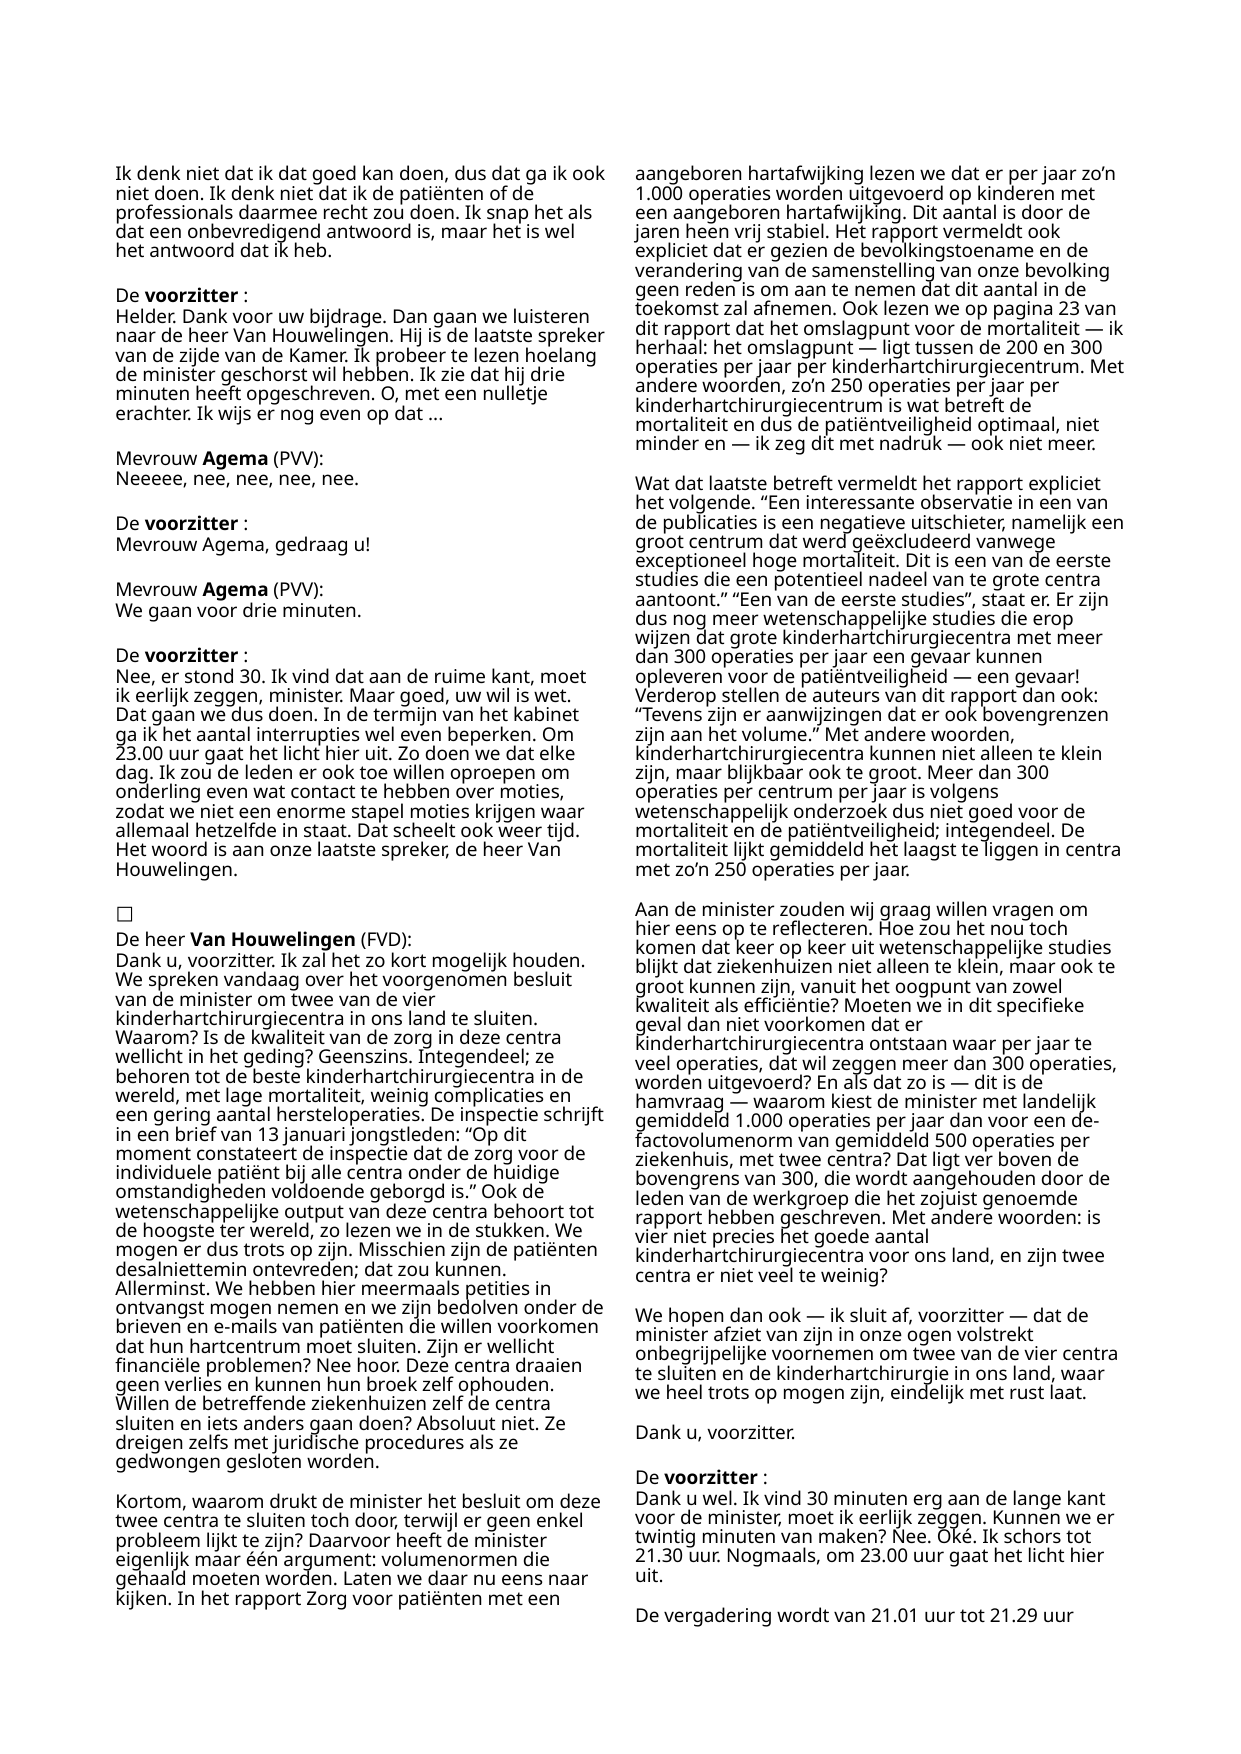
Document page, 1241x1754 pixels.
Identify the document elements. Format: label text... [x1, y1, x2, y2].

text Dank u, voorzitter. Ik zal het zo kort mogelijk houden. We spreken vandaag over het voorgenomen besluit van de minister om twee van de vier kinderhartchirurgiecentra in ons land te sluiten. Waarom? Is de kwaliteit van de zorg in deze centra wellicht in het geding? Geenszins. Integendeel; ze behoren tot de beste kinderhartchirurgiecentra in de wereld, met lage mortaliteit, weinig complicaties en een gering aantal hersteloperaties. De inspectie schrijft in een brief van 13 januari jongstleden: “Op dit moment constateert de inspectie dat de zorg voor de individuele patiënt bij alle centra onder de huidige omstandigheden voldoende geborgd is.” Ook de wetenschappelijke output van deze centra behoort tot de hoogste ter wereld, zo lezen we in de stukken. We mogen er dus trots op zijn. Misschien zijn de patiënten desalniettemin ontevreden; dat zou kunnen. Allerminst. We hebben hier meermaals petities in ontvangst mogen nemen en we zijn bedolven onder de brieven en e-mails van patiënten die willen voorkomen dat hun hartcentrum moet sluiten. Zijn er wellicht financiële problemen? Nee hoor. Deze centra draaien geen verlies en kunnen hun broek zelf ophouden. Willen de betreffende ziekenhuizen zelf de centra sluiten en iets anders gaan doen? Absoluut niet. Ze dreigen zelfs met juridische procedures als ze gedwongen gesloten worden. [115, 952, 605, 1472]
text ⬜ [115, 901, 605, 926]
text We hopen dan ook — ik sluit af, voorzitter — dat de minister afziet van zijn in onze ogen volstrekt onbegrijpelijke voornemen om twee van de vier centra te sluiten en de kinderhartchirurgie in ons land, waar we heel trots op mogen zijn, eindelijk met rust laat. [635, 1307, 1125, 1403]
text Nee, er stond 30. Ik vind dat aan de ruime kant, moet ik eerlijk zeggen, minister. Maar goed, uw wil is wet. Dat gaan we dus doen. In de termijn van het kabinet ga ik het aantal interrupties wel even beperken. Om 23.00 uur gaat het licht hier uit. Zo doen we dat elke dag. Ik zou de leden er ook toe willen oproepen om onderling even wat contact te hebben over moties, zodat we niet een enorme stapel moties krijgen waar allemaal hetzelfde in staat. Dat scheelt ook weer tijd. Het woord is aan onze laatste spreker, de heer Van Houwelingen. [115, 668, 605, 880]
text De heer Van Houwelingen (FVD): [115, 926, 605, 952]
text De voorzitter : [115, 642, 605, 668]
text aangeboren hartafwijking lezen we dat er per jaar zo’n 1.000 operaties worden uitgevoerd op kinderen met een aangeboren hartafwijking. Dit aantal is door de jaren heen vrij stabiel. Het rapport vermeldt ook expliciet dat er gezien de bevolkingstoename en de verandering van de samenstelling van onze bevolking geen reden is om aan te nemen dat dit aantal in de toekomst zal afnemen. Ook lezen we op pagina 23 van dit rapport dat het omslagpunt voor de mortaliteit — ik herhaal: het omslagpunt — ligt tussen de 200 en 300 operaties per jaar per kinderhartchirurgiecentrum. Met andere woorden, zo’n 250 operaties per jaar per kinderhartchirurgiecentrum is wat betreft de mortaliteit en dus de patiëntveiligheid optimaal, niet minder en — ik zeg dit met nadruk — ook niet meer. [635, 165, 1125, 454]
text De voorzitter : [115, 511, 605, 536]
text De voorzitter : [635, 1464, 1125, 1489]
text Mevrouw Agema (PVV): [115, 576, 605, 602]
text Aan de minister zouden wij graag willen vragen om hier eens op te reflecteren. Hoe zou het nou toch komen dat keer op keer uit wetenschappelijke studies blijkt dat ziekenhuizen niet alleen te klein, maar ook te groot kunnen zijn, vanuit het oogpunt van zowel kwaliteit als efficiëntie? Moeten we in dit specifieke geval dan niet voorkomen dat er kinderhartchirurgiecentra ontstaan waar per jaar te veel operaties, dat wil zeggen meer dan 300 operaties, worden uitgevoerd? En als dat zo is — dit is de hamvraag — waarom kiest de minister met landelijk gemiddeld 1.000 operaties per jaar dan voor een de-factovolumenorm van gemiddeld 500 operaties per ziekenhuis, met twee centra? Dat ligt ver boven de bovengrens van 300, die wordt aangehouden door de leden van de werkgroep die het zojuist genoemde rapport hebben geschreven. Met andere woorden: is vier niet precies het goede aantal kinderhartchirurgiecentra voor ons land, en zijn twee centra er niet veel te weinig? [635, 901, 1125, 1286]
text De vergadering wordt van 21.01 uur tot 21.29 uur [635, 1607, 1125, 1626]
text We gaan voor drie minuten. [115, 602, 605, 621]
text De voorzitter : [115, 282, 605, 308]
text Wat dat laatste betreft vermeldt het rapport expliciet het volgende. “Een interessante observatie in een van de publicaties is een negatieve uitschieter, namelijk een groot centrum dat werd geëxcludeerd vanwege exceptioneel hoge mortaliteit. Dit is een van de eerste studies die een potentieel nadeel van te grote centra aantoont.” “Een van de eerste studies”, staat er. Er zijn dus nog meer wetenschappelijke studies die erop wijzen dat grote kinderhartchirurgiecentra met meer dan 300 operaties per jaar een gevaar kunnen opleveren voor de patiëntveiligheid — een gevaar! Verderop stellen de auteurs van dit rapport dan ook: “Tevens zijn er aanwijzingen dat er ook bovengrenzen zijn aan het volume.” Met andere woorden, kinderhartchirurgiecentra kunnen niet alleen te klein zijn, maar blijkbaar ook te groot. Meer dan 300 operaties per centrum per jaar is volgens wetenschappelijk onderzoek dus niet goed voor de mortaliteit en de patiëntveiligheid; integendeel. De mortaliteit lijkt gemiddeld het laagst te liggen in centra met zo’n 250 operaties per jaar. [635, 475, 1125, 880]
text Mevrouw Agema (PVV): [115, 445, 605, 470]
text Kortom, waarom drukt de minister het besluit om deze twee centra te sluiten toch door, terwijl er geen enkel probleem lijkt te zijn? Daarvoor heeft de minister eigenlijk maar één argument: volumenormen die gehaald moeten worden. Laten we daar nu eens naar kijken. In het rapport Zorg voor patiënten met een [115, 1493, 605, 1609]
text Helder. Dank voor uw bijdrage. Dan gaan we luisteren naar de heer Van Houwelingen. Hij is de laatste spreker van de zijde van de Kamer. Ik probeer te lezen hoelang de minister geschorst wil hebben. Ik zie dat hij drie minuten heeft opgeschreven. O, met een nulletje erachter. Ik wijs er nog even op dat ... [115, 308, 605, 424]
text Ik denk niet dat ik dat goed kan doen, dus dat ga ik ook niet doen. Ik denk niet dat ik de patiënten of de professionals daarmee recht zou doen. Ik snap het als dat een onbevredigend antwoord is, maar het is wel het antwoord dat ik heb. [115, 165, 605, 262]
text Mevrouw Agema, gedraag u! [115, 536, 605, 556]
text Dank u wel. Ik vind 30 minuten erg aan de lange kant voor de minister, moet ik eerlijk zeggen. Kunnen we er twintig minuten van maken? Nee. Oké. Ik schors tot 21.30 uur. Nogmaals, om 23.00 uur gaat het licht hier uit. [635, 1489, 1125, 1586]
text Neeeee, nee, nee, nee, nee. [115, 470, 605, 490]
text Dank u, voorzitter. [635, 1424, 1125, 1443]
